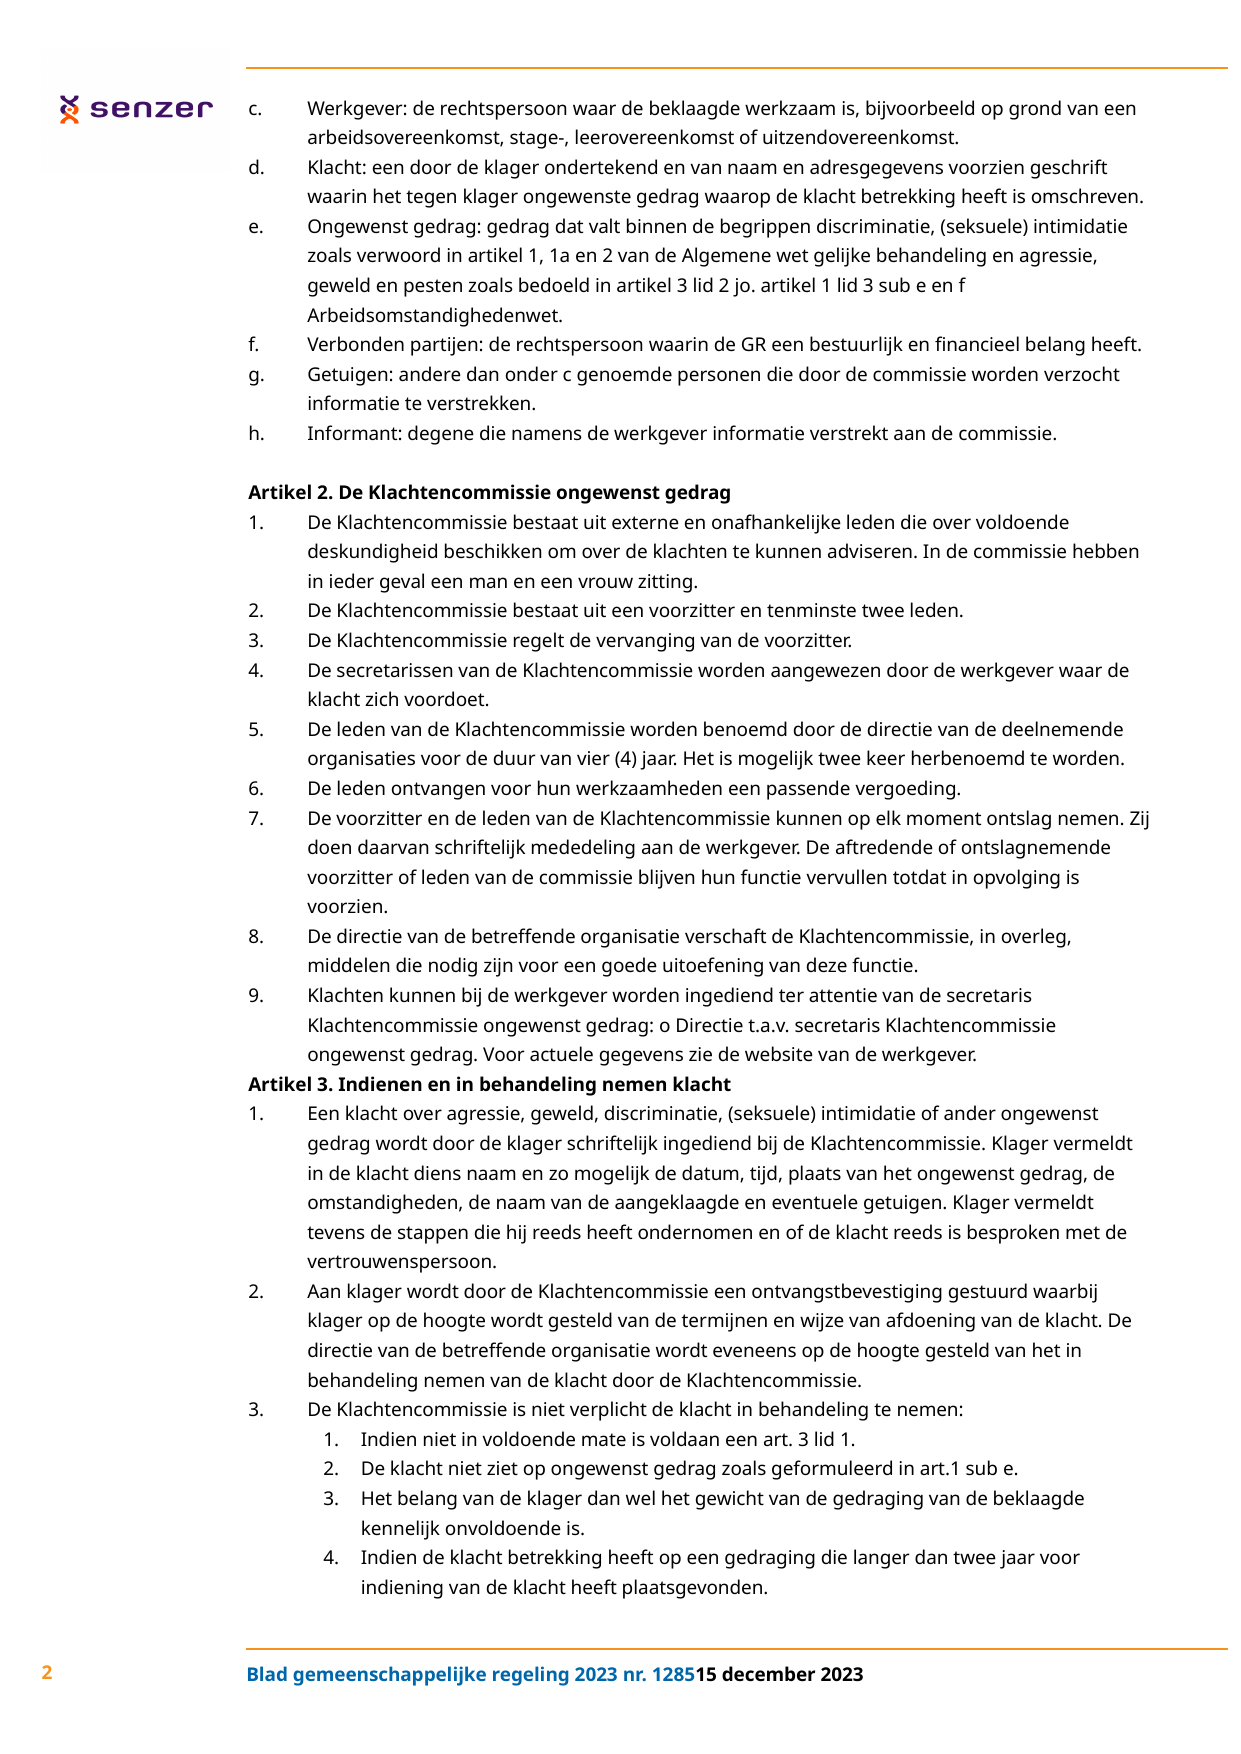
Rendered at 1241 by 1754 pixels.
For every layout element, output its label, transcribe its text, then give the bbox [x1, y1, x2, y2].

list Het belang van de klager dan wel het gewicht van de gedraging van de beklaagde kennelijk onvoldoende is. [323, 1485, 1152, 1541]
picture [41, 47, 231, 172]
list Aan klager wordt door de Klachtencommissie een ontvangstbevestiging gestuurd waarbij klager op de hoogte wordt gesteld van de termijnen en wijze van afdoening van de klacht. De directie van de betreffende organisatie wordt eveneens op de hoogte gesteld van het in behandeling nemen van de klacht door de Klachtencommissie. [248, 1278, 1152, 1393]
list De secretarissen van de Klachtencommissie worden aangewezen door de werkgever waar de klacht zich voordoet. [248, 657, 1152, 712]
list Klacht: een door de klager ondertekend en van naam en adresgegevens voorzien geschrift waarin het tegen klager ongewenste gedrag waarop de klacht betrekking heeft is omschreven. [248, 154, 1152, 209]
list De klacht niet ziet op ongewenst gedrag zoals geformuleerd in art.1 sub e. [323, 1456, 1152, 1481]
text Artikel 2. De Klachtencommissie ongewenst gedrag [248, 479, 1152, 505]
list Klachten kunnen bij de werkgever worden ingediend ter attentie van de secretaris Klachtencommissie ongewenst gedrag: o Directie t.a.v. secretaris Klachtencommissie ongewenst gedrag. Voor actuele gegevens zie de website van de werkgever. [248, 982, 1152, 1067]
list De directie van de betreffende organisatie verschaft de Klachtencommissie, in overleg, middelen die nodig zijn voor een goede uitoefening van deze functie. [248, 923, 1152, 978]
list Getuigen: andere dan onder c genoemde personen die door de commissie worden verzocht informatie te verstrekken. [248, 361, 1152, 416]
list Ongewenst gedrag: gedrag dat valt binnen de begrippen discriminatie, (seksuele) intimidatie zoals verwoord in artikel 1, 1a en 2 van de Algemene wet gelijke behandeling en agressie, geweld en pesten zoals bedoeld in artikel 3 lid 2 jo. artikel 1 lid 3 sub e en f Arbeidsomstandighedenwet. [248, 213, 1152, 328]
list Indien de klacht betrekking heeft op een gedraging die langer dan twee jaar voor indiening van de klacht heeft plaatsgevonden. [323, 1544, 1152, 1600]
list De voorzitter en de leden van de Klachtencommissie kunnen op elk moment ontslag nemen. Zij doen daarvan schriftelijk mededeling aan de werkgever. De aftredende of ontslagnemende voorzitter of leden van de commissie blijven hun functie vervullen totdat in opvolging is voorzien. [248, 805, 1152, 919]
list Informant: degene die namens de werkgever informatie verstrekt aan de commissie. [248, 420, 1152, 446]
list Werkgever: de rechtspersoon waar de beklaagde werkzaam is, bijvoorbeeld op grond van een arbeidsovereenkomst, stage-, leerovereenkomst of uitzendovereenkomst. [248, 95, 1152, 150]
list De leden van de Klachtencommissie worden benoemd door de directie van de deelnemende organisaties voor de duur van vier (4) jaar. Het is mogelijk twee keer herbenoemd te worden. [248, 716, 1152, 771]
list De Klachtencommissie is niet verplicht de klacht in behandeling te nemen: [248, 1396, 1152, 1422]
text Artikel 3. Indienen en in behandeling nemen klacht [248, 1071, 1152, 1097]
list Indien niet in voldoende mate is voldaan een art. 3 lid 1. [323, 1426, 1152, 1452]
list De Klachtencommissie bestaat uit een voorzitter en tenminste twee leden. [248, 598, 1152, 623]
list De Klachtencommissie bestaat uit externe en onafhankelijke leden die over voldoende deskundigheid beschikken om over de klachten te kunnen adviseren. In de commissie hebben in ieder geval een man en een vrouw zitting. [248, 509, 1152, 594]
list Een klacht over agressie, geweld, discriminatie, (seksuele) intimidatie of ander ongewenst gedrag wordt door de klager schriftelijk ingediend bij de Klachtencommissie. Klager vermeldt in de klacht diens naam en zo mogelijk de datum, tijd, plaats van het ongewenst gedrag, de omstandigheden, de naam van de aangeklaagde en eventuele getuigen. Klager vermeldt tevens de stappen die hij reeds heeft ondernomen en of de klacht reeds is besproken met de vertrouwenspersoon. [248, 1101, 1152, 1274]
list Verbonden partijen: de rechtspersoon waarin de GR een bestuurlijk en financieel belang heeft. [248, 331, 1152, 357]
list De leden ontvangen voor hun werkzaamheden een passende vergoeding. [248, 775, 1152, 801]
list De Klachtencommissie regelt de vervanging van de voorzitter. [248, 627, 1152, 653]
